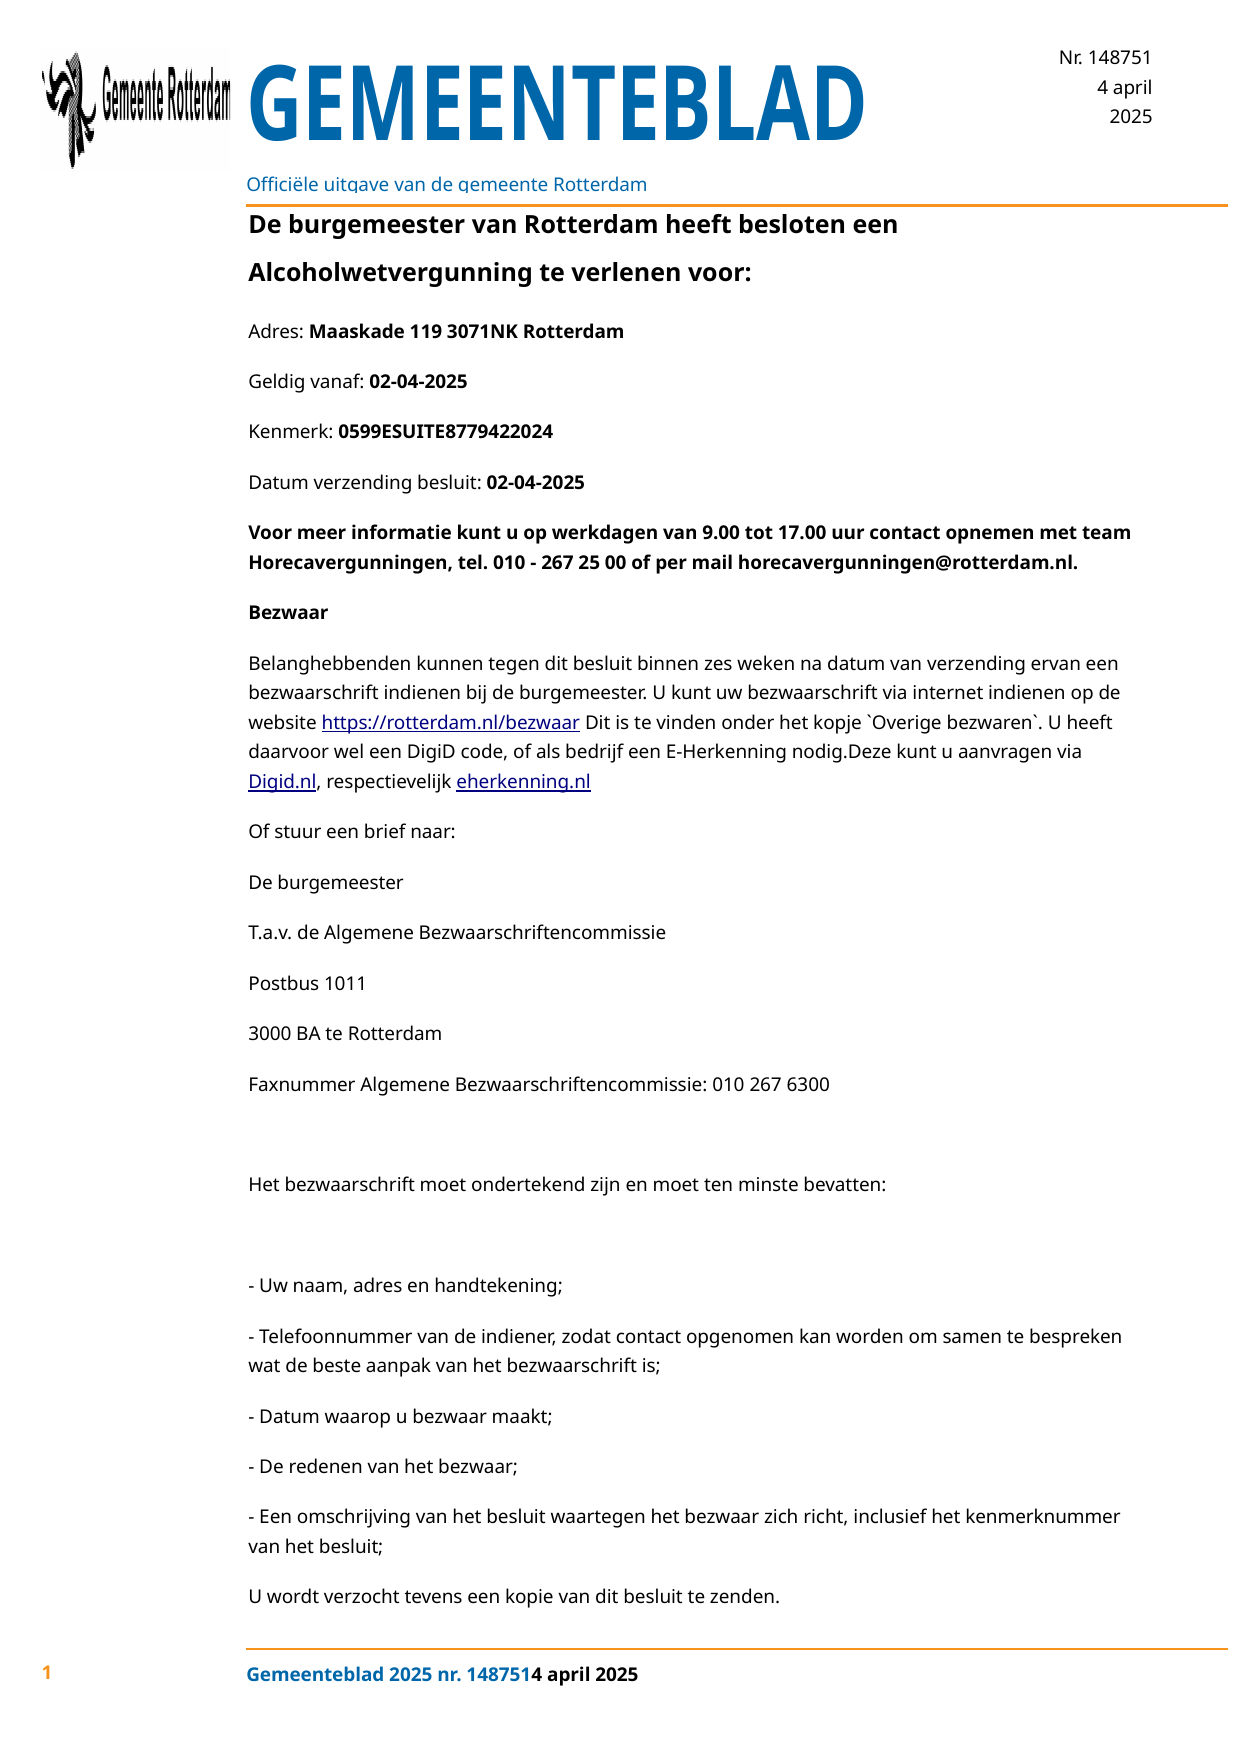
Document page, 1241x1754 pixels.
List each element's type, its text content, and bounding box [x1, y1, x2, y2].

text Kenmerk: 0599ESUITE8779422024 [248, 419, 1152, 444]
picture [41, 47, 231, 172]
text U wordt verzocht tevens een kopie van dit besluit te zenden. [248, 1584, 1152, 1609]
text Geldig vanaf: 02-04-2025 [248, 368, 1152, 394]
text - Uw naam, adres en handtekening; [248, 1272, 1152, 1298]
text Bezwaar [248, 599, 1152, 625]
text - Datum waarop u bezwaar maakt; [248, 1403, 1152, 1429]
text - Telefoonnummer van de indiener, zodat contact opgenomen kan worden om samen te bespreken wat de beste aanpak van het bezwaarschrift is; [248, 1323, 1152, 1378]
text Het bezwaarschrift moet ondertekend zijn en moet ten minste bevatten: [248, 1172, 1152, 1197]
text - Een omschrijving van het besluit waartegen het bezwaar zich richt, inclusief het kenmerknummer van het besluit; [248, 1504, 1152, 1559]
text Adres: Maaskade 119 3071NK Rotterdam [248, 318, 1152, 344]
text Faxnummer Algemene Bezwaarschriftencommissie: 010 267 6300 [248, 1071, 1152, 1097]
text 3000 BA te Rotterdam [248, 1020, 1152, 1046]
text Datum verzending besluit: 02-04-2025 [248, 469, 1152, 495]
text Postbus 1011 [248, 970, 1152, 996]
text T.a.v. de Algemene Bezwaarschriftencommissie [248, 919, 1152, 945]
text - De redenen van het bezwaar; [248, 1453, 1152, 1479]
text Voor meer informatie kunt u op werkdagen van 9.00 tot 17.00 uur contact opnemen met team Horecavergunningen, tel. 010 - 267 25 00 of per mail horecavergunningen@rotterdam.nl. [248, 519, 1152, 575]
text Belanghebbenden kunnen tegen dit besluit binnen zes weken na datum van verzending ervan een bezwaarschrift indienen bij de burgemeester. U kunt uw bezwaarschrift via internet indienen op de website https://rotterdam.nl/bezwaar Dit is te vinden onder het kopje `Overige bezwaren`. U heeft daarvoor wel een DigiD code, of als bedrijf een E-Herkenning nodig.Deze kunt u aanvragen via Digid.nl, respectievelijk eherkenning.nl [248, 650, 1152, 794]
text Of stuur een brief naar: [248, 819, 1152, 844]
text De burgemeester van Rotterdam heeft besloten een Alcoholwetvergunning te verlenen voor: [248, 207, 1152, 288]
text De burgemeester [248, 869, 1152, 895]
